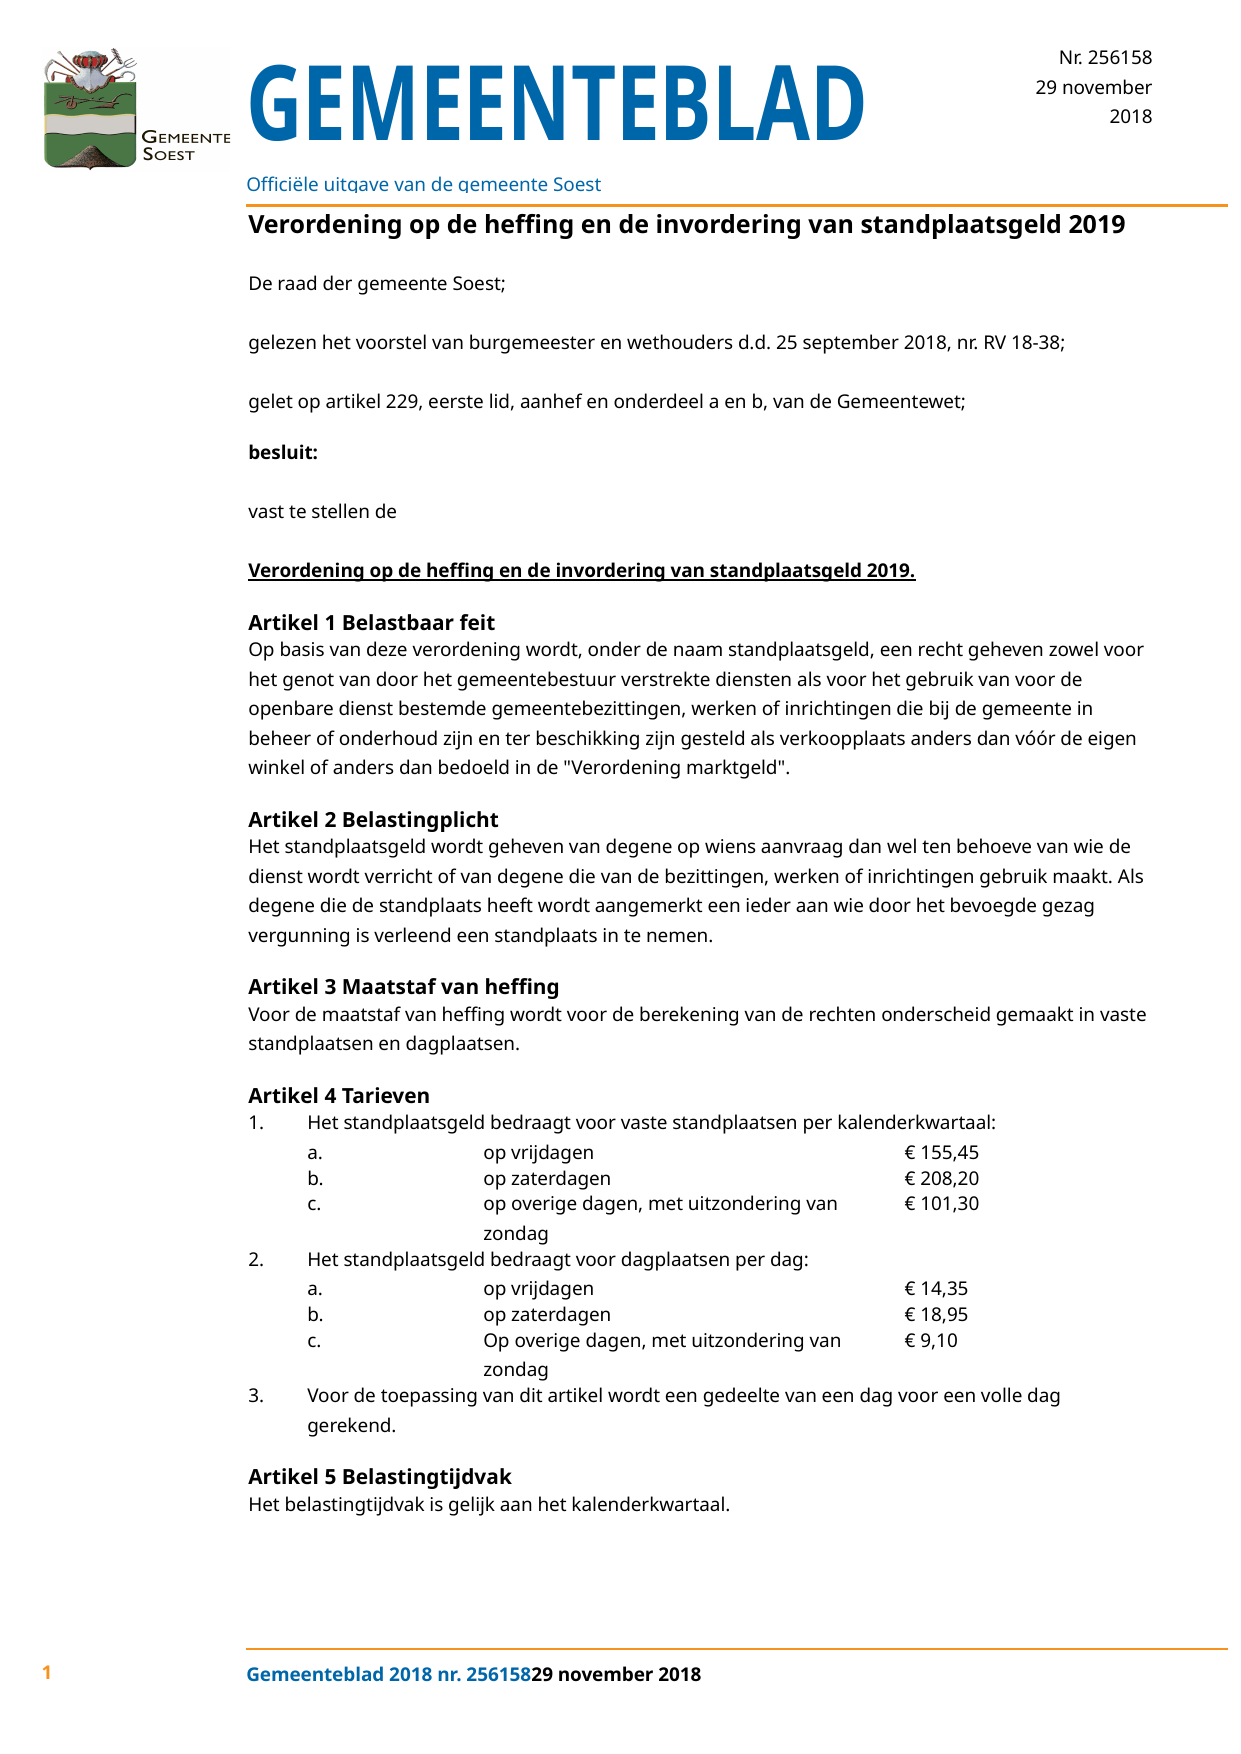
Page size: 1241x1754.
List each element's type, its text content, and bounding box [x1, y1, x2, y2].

text De raad der gemeente Soest; [248, 270, 1152, 296]
text besluit: [248, 439, 1152, 465]
table_cell op zaterdagen [483, 1301, 904, 1327]
table_cell € 208,20 [904, 1165, 1211, 1191]
list Voor de toepassing van dit artikel wordt een gedeelte van een dag voor een volle dag gerekend. [248, 1382, 1152, 1438]
table_header a. [307, 1276, 483, 1301]
text Verordening op de heffing en de invordering van standplaatsgeld 2019 [248, 207, 1152, 241]
text Op basis van deze verordening wordt, onder de naam standplaatsgeld, een recht geheven zowel voor het genot van door het gemeentebestuur verstrekte diensten als voor het gebruik van voor de openbare dienst bestemde gemeentebezittingen, werken of inrichtingen die bij de gemeente in beheer of onderhoud zijn en ter beschikking zijn gesteld als verkoopplaats anders dan vóór de eigen winkel of anders dan bedoeld in de "Verordening marktgeld". [248, 636, 1152, 780]
table_cell c. [307, 1191, 483, 1246]
text Het standplaatsgeld wordt geheven van degene op wiens aanvraag dan wel ten behoeve van wie de dienst wordt verricht of van degene die van de bezittingen, werken of inrichtingen gebruik maakt. Als degene die de standplaats heeft wordt aangemerkt een ieder aan wie door het bevoegde gezag vergunning is verleend een standplaats in te nemen. [248, 833, 1152, 948]
text vast te stellen de [248, 498, 1152, 524]
table_header a. [307, 1139, 483, 1165]
text Artikel 1 Belastbaar feit [248, 608, 1152, 636]
text Verordening op de heffing en de invordering van standplaatsgeld 2019. [248, 557, 1152, 583]
text Artikel 5 Belastingtijdvak [248, 1462, 1152, 1491]
table_cell € 18,95 [904, 1301, 1211, 1327]
table_cell b. [307, 1165, 483, 1191]
table_header € 14,35 [904, 1276, 1211, 1301]
table_header op vrijdagen [483, 1139, 904, 1165]
text Artikel 3 Maatstaf van heffing [248, 972, 1152, 1001]
text Artikel 4 Tarieven [248, 1081, 1152, 1109]
table_cell b. [307, 1301, 483, 1327]
table_cell c. [307, 1327, 483, 1382]
text gelet op artikel 229, eerste lid, aanhef en onderdeel a en b, van de Gemeentewet; [248, 389, 1152, 414]
table_cell € 9,10 [904, 1327, 1211, 1382]
text gelezen het voorstel van burgemeester en wethouders d.d. 25 september 2018, nr. RV 18-38; [248, 329, 1152, 355]
text Voor de maatstaf van heffing wordt voor de berekening van de rechten onderscheid gemaakt in vaste standplaatsen en dagplaatsen. [248, 1001, 1152, 1056]
table_cell op overige dagen, met uitzondering van zondag [483, 1191, 904, 1246]
list Het standplaatsgeld bedraagt voor dagplaatsen per dag: [248, 1246, 1152, 1272]
text Artikel 2 Belastingplicht [248, 805, 1152, 833]
table_cell Op overige dagen, met uitzondering van zondag [483, 1327, 904, 1382]
table_header € 155,45 [904, 1139, 1211, 1165]
text Het belastingtijdvak is gelijk aan het kalenderkwartaal. [248, 1491, 1152, 1517]
table_header op vrijdagen [483, 1276, 904, 1301]
table_cell op zaterdagen [483, 1165, 904, 1191]
picture [41, 47, 231, 172]
list Het standplaatsgeld bedraagt voor vaste standplaatsen per kalenderkwartaal: [248, 1109, 1152, 1135]
table_cell € 101,30 [904, 1191, 1211, 1246]
